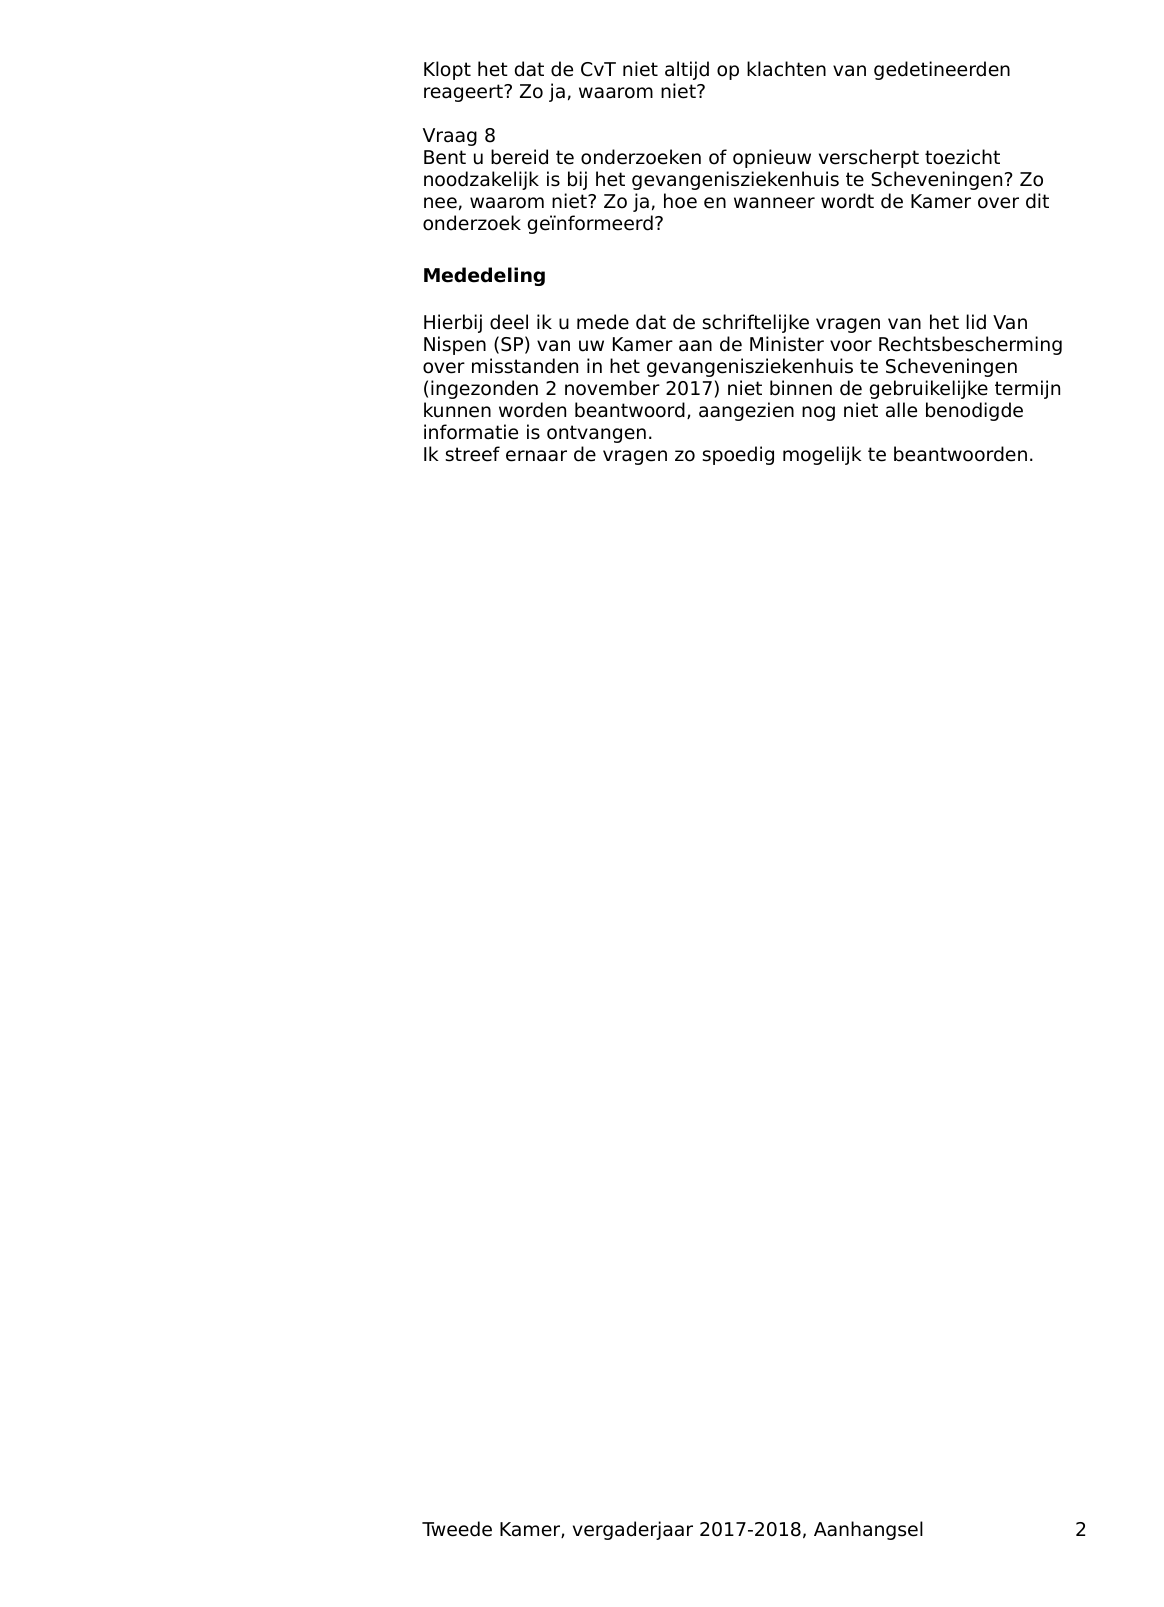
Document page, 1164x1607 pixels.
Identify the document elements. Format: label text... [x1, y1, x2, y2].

text Bent u bereid te onderzoeken of opnieuw verscherpt toezicht noodzakelijk is bij het gevangenisziekenhuis te Scheveningen? Zo nee, waarom niet? Zo ja, hoe en wanneer wordt de Kamer over dit onderzoek geïnformeerd? [422, 147, 1087, 235]
text Vraag 8 [422, 125, 1087, 147]
text Hierbij deel ik u mede dat de schriftelijke vragen van het lid Van Nispen (SP) van uw Kamer aan de Minister voor Rechtsbescherming over misstanden in het gevangenisziekenhuis te Scheveningen (ingezonden 2 november 2017) niet binnen de gebruikelijke termijn kunnen worden beantwoord, aangezien nog niet alle benodigde informatie is ontvangen. [422, 312, 1087, 444]
subtitle Mededeling [422, 265, 1087, 287]
text Klopt het dat de CvT niet altijd op klachten van gedetineerden reageert? Zo ja, waarom niet? [422, 59, 1087, 103]
text Ik streef ernaar de vragen zo spoedig mogelijk te beantwoorden. [422, 444, 1087, 466]
